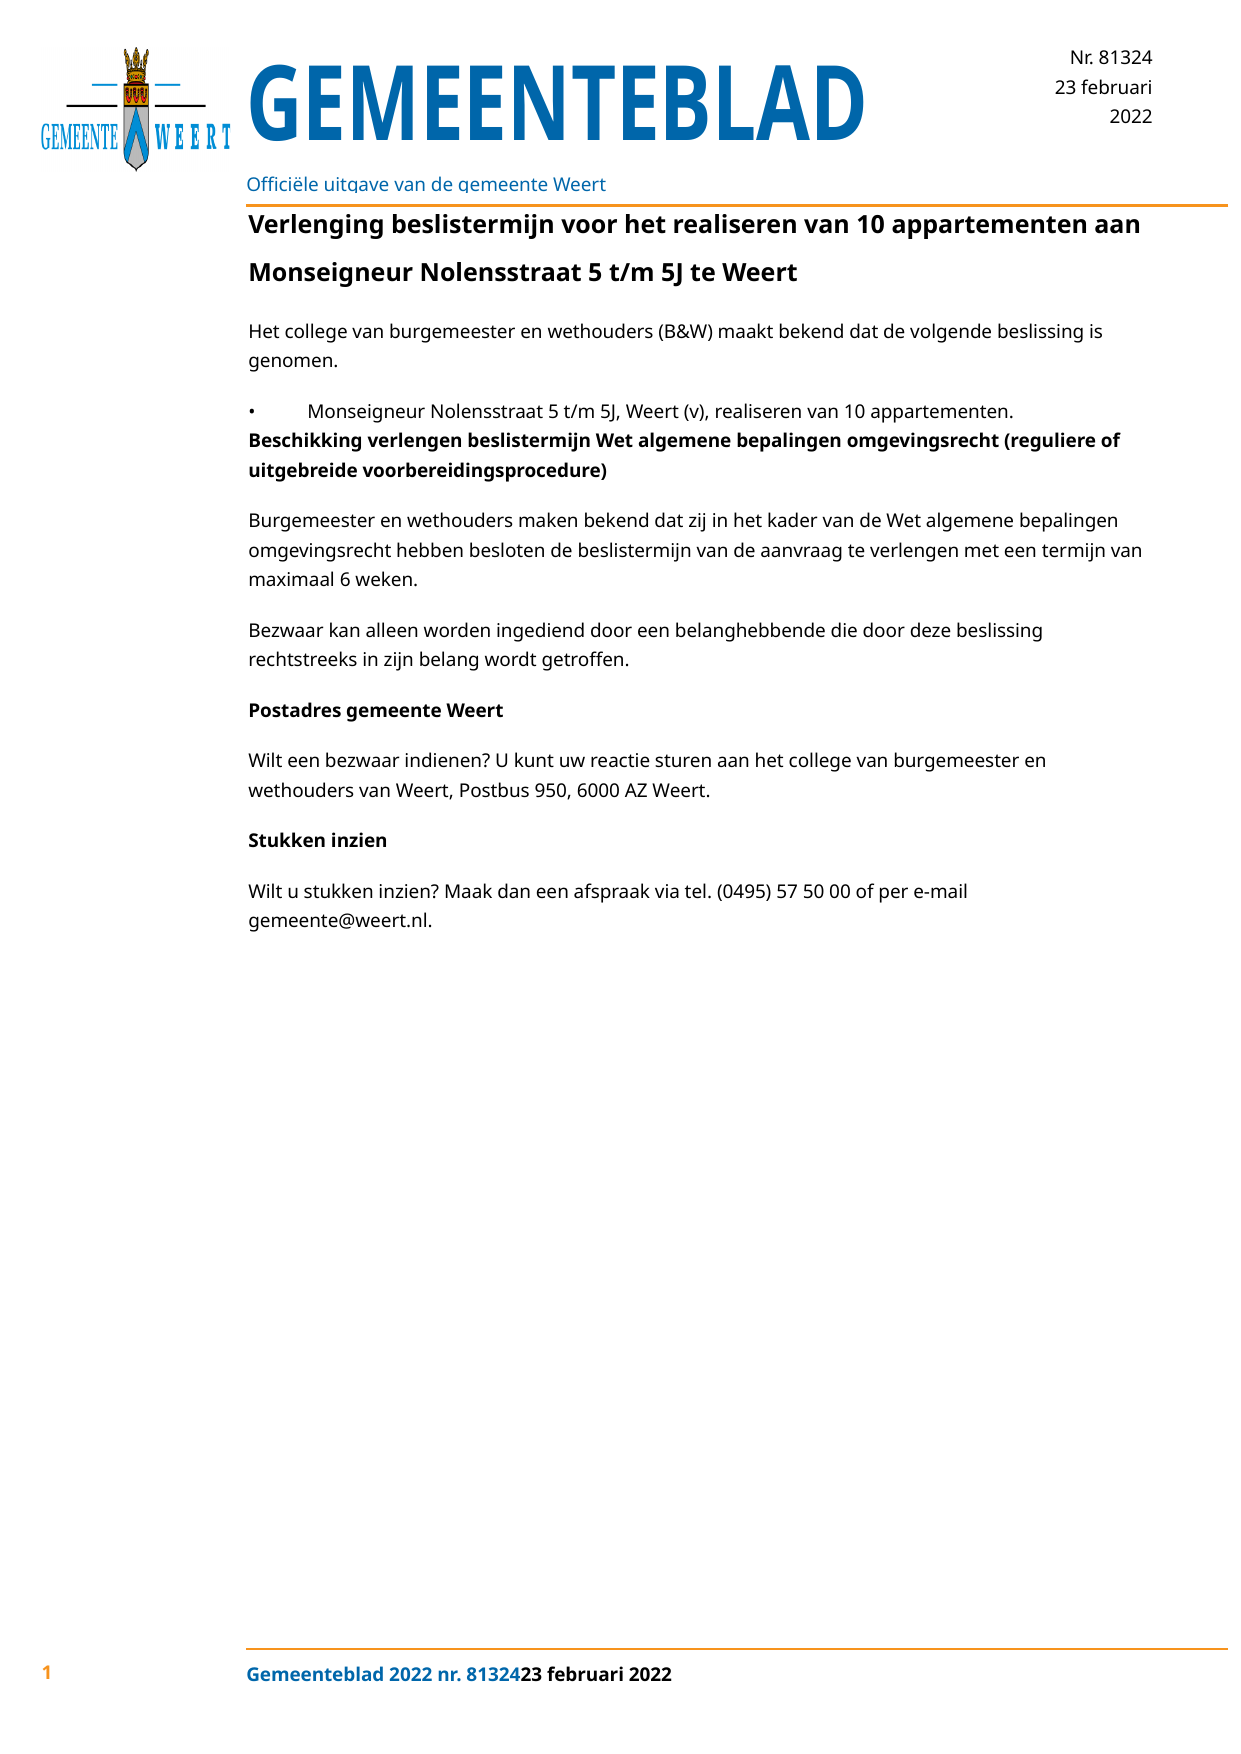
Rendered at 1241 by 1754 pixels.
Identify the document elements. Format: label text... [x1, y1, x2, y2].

text Beschikking verlengen beslistermijn Wet algemene bepalingen omgevingsrecht (reguliere of uitgebreide voorbereidingsprocedure) [248, 427, 1152, 483]
picture [41, 47, 231, 172]
text Stukken inzien [248, 827, 1152, 853]
text Het college van burgemeester en wethouders (B&W) maakt bekend dat de volgende beslissing is genomen. [248, 318, 1152, 373]
text Bezwaar kan alleen worden ingediend door een belanghebbende die door deze beslissing rechtstreeks in zijn belang wordt getroffen. [248, 617, 1152, 672]
text Burgemeester en wethouders maken bekend dat zij in het kader van de Wet algemene bepalingen omgevingsrecht hebben besloten de beslistermijn van de aanvraag te verlengen met een termijn van maximaal 6 weken. [248, 507, 1152, 592]
text Verlenging beslistermijn voor het realiseren van 10 appartementen aan Monseigneur Nolensstraat 5 t/m 5J te Weert [248, 207, 1152, 288]
text Wilt u stukken inzien? Maak dan een afspraak via tel. (0495) 57 50 00 of per e-mail gemeente@weert.nl. [248, 878, 1152, 933]
text Wilt een bezwaar indienen? U kunt uw reactie sturen aan het college van burgemeester en wethouders van Weert, Postbus 950, 6000 AZ Weert. [248, 747, 1152, 803]
list Monseigneur Nolensstraat 5 t/m 5J, Weert (v), realiseren van 10 appartementen. [248, 398, 1152, 424]
text Postadres gemeente Weert [248, 697, 1152, 723]
